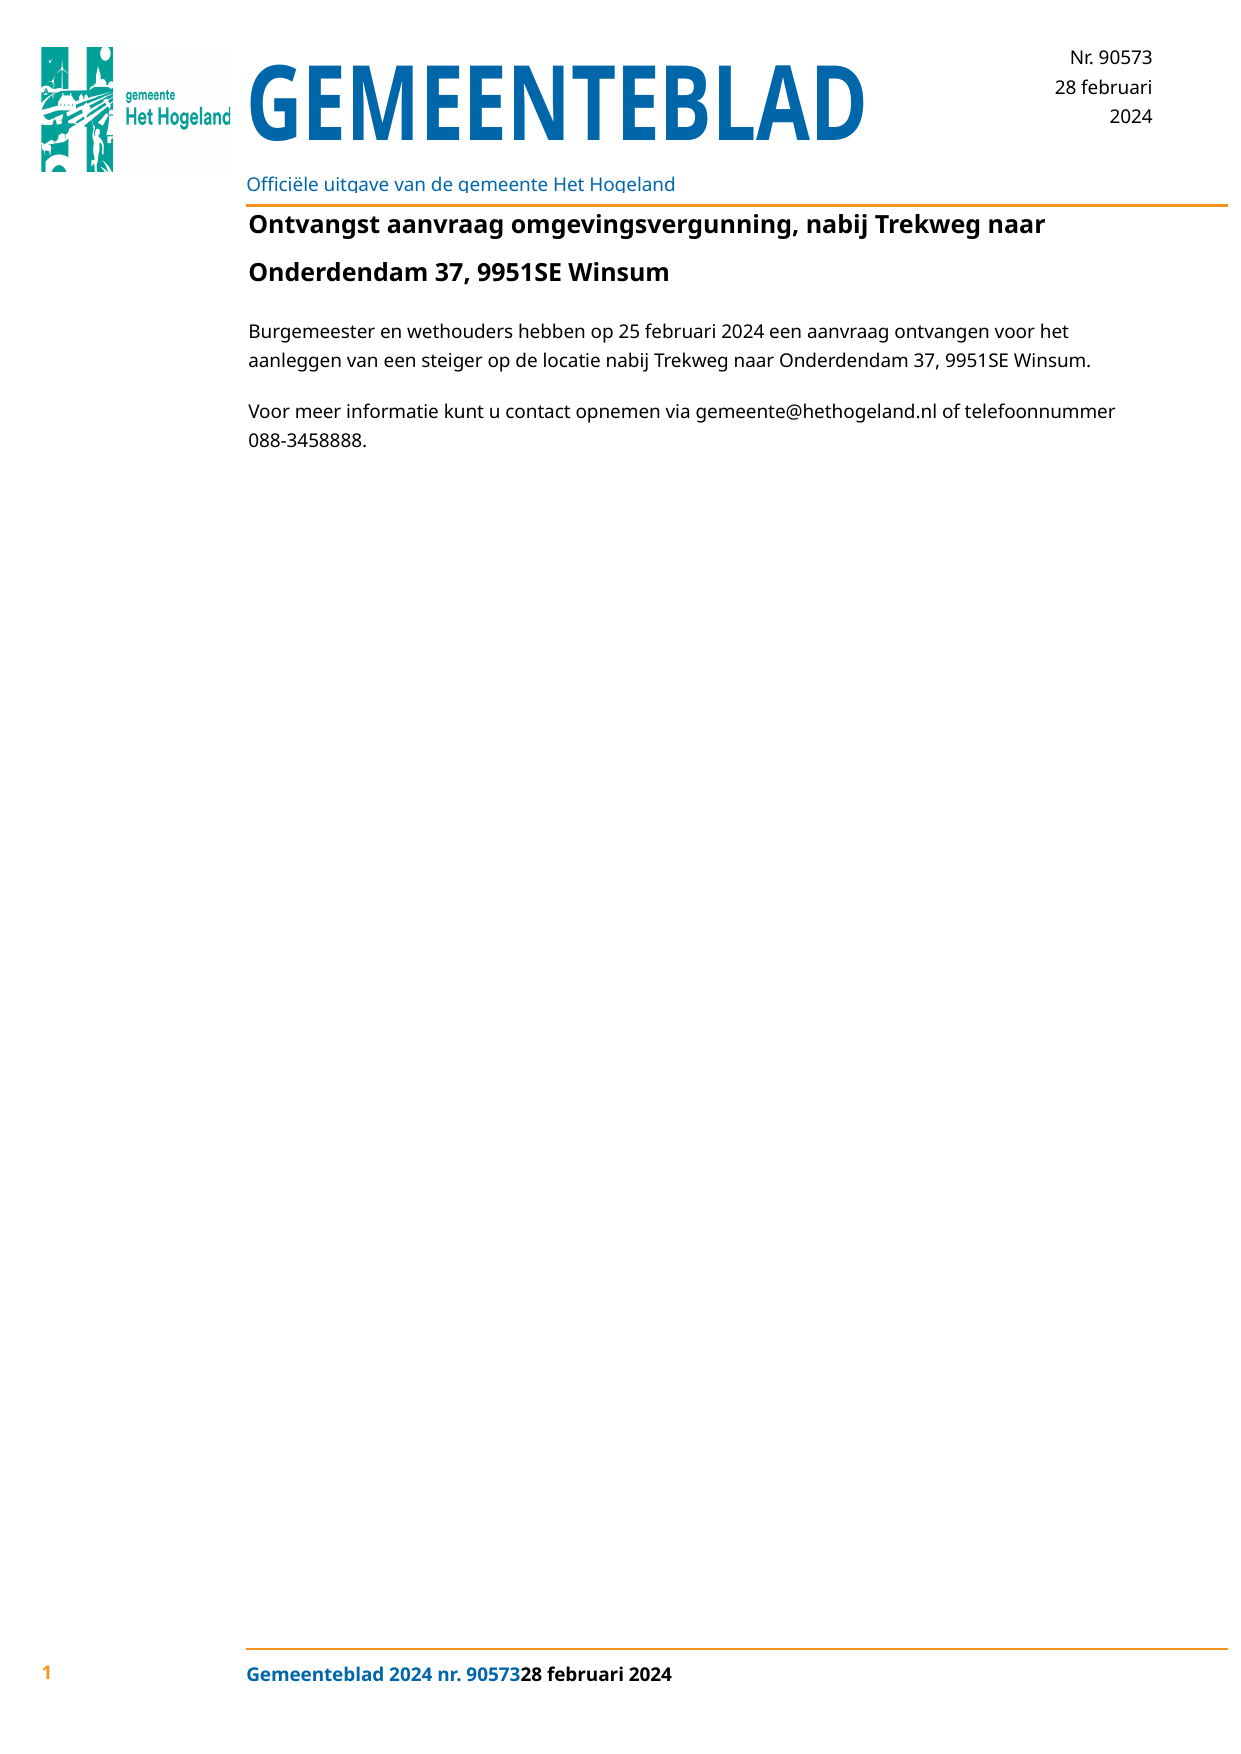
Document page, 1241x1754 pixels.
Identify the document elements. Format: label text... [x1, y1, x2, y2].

picture [41, 47, 231, 172]
text Ontvangst aanvraag omgevingsvergunning, nabij Trekweg naar Onderdendam 37, 9951SE Winsum [248, 207, 1152, 288]
text Voor meer informatie kunt u contact opnemen via gemeente@hethogeland.nl of telefoonnummer 088-3458888. [248, 398, 1152, 453]
text Burgemeester en wethouders hebben op 25 februari 2024 een aanvraag ontvangen voor het aanleggen van een steiger op de locatie nabij Trekweg naar Onderdendam 37, 9951SE Winsum. [248, 318, 1152, 373]
